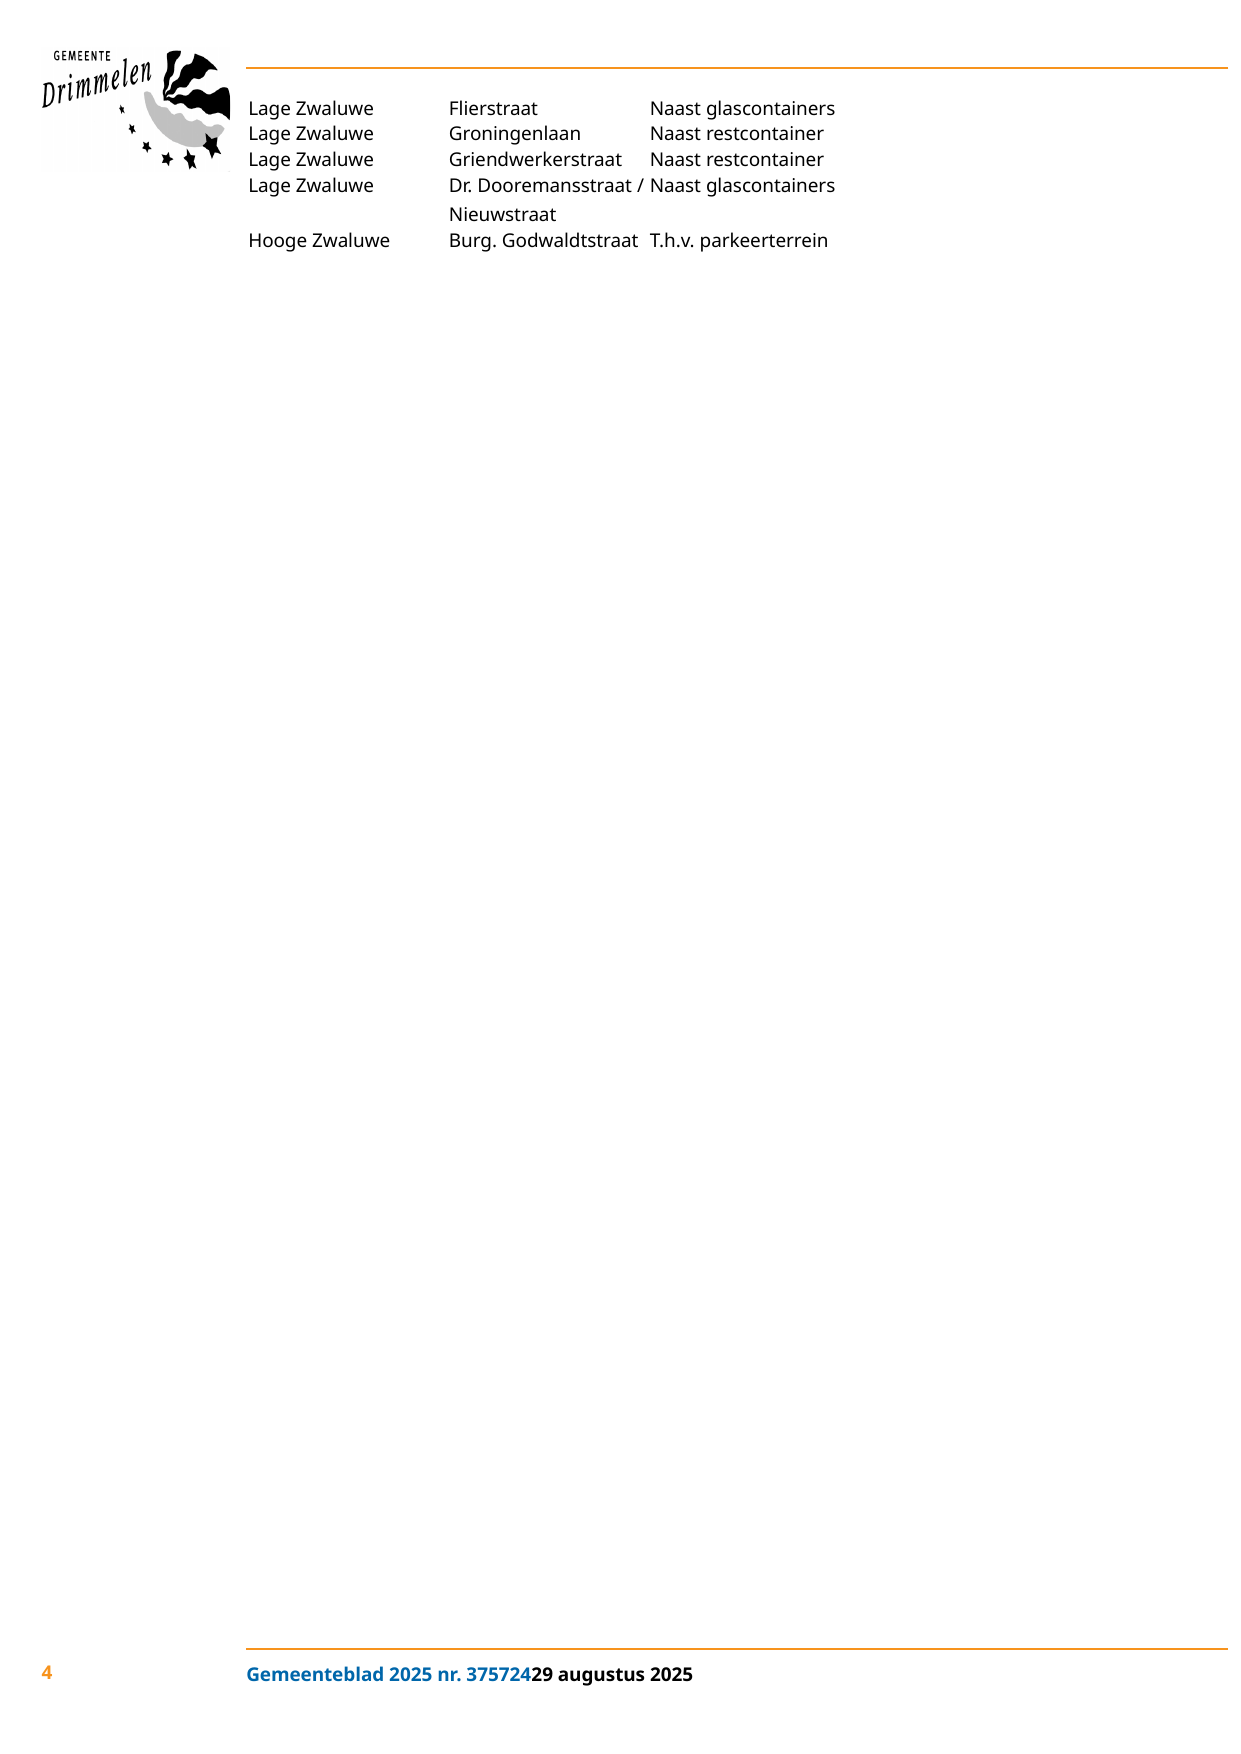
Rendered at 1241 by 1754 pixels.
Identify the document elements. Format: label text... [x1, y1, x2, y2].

table_cell T.h.v. parkeerterrein [650, 227, 951, 253]
table_cell Lage Zwaluwe [248, 95, 449, 121]
table_cell Burg. Godwaldtstraat [449, 227, 649, 253]
table_cell Groningenlaan [449, 121, 649, 146]
picture [41, 47, 231, 172]
table_cell [951, 121, 1152, 146]
table_cell [951, 227, 1152, 253]
table_cell Dr. Dooremansstraat / Nieuwstraat [449, 172, 649, 227]
table_cell [951, 95, 1152, 121]
table_cell Flierstraat [449, 95, 649, 121]
table_cell [951, 146, 1152, 172]
table_cell Naast glascontainers [650, 95, 951, 121]
table_cell Lage Zwaluwe [248, 121, 449, 146]
table_cell Naast glascontainers [650, 172, 951, 227]
table_cell Lage Zwaluwe [248, 172, 449, 227]
table_cell Hooge Zwaluwe [248, 227, 449, 253]
table_cell Griendwerkerstraat [449, 146, 649, 172]
table_cell Naast restcontainer [650, 121, 951, 146]
table_cell Lage Zwaluwe [248, 146, 449, 172]
table_cell Naast restcontainer [650, 146, 951, 172]
table_cell [951, 172, 1152, 227]
